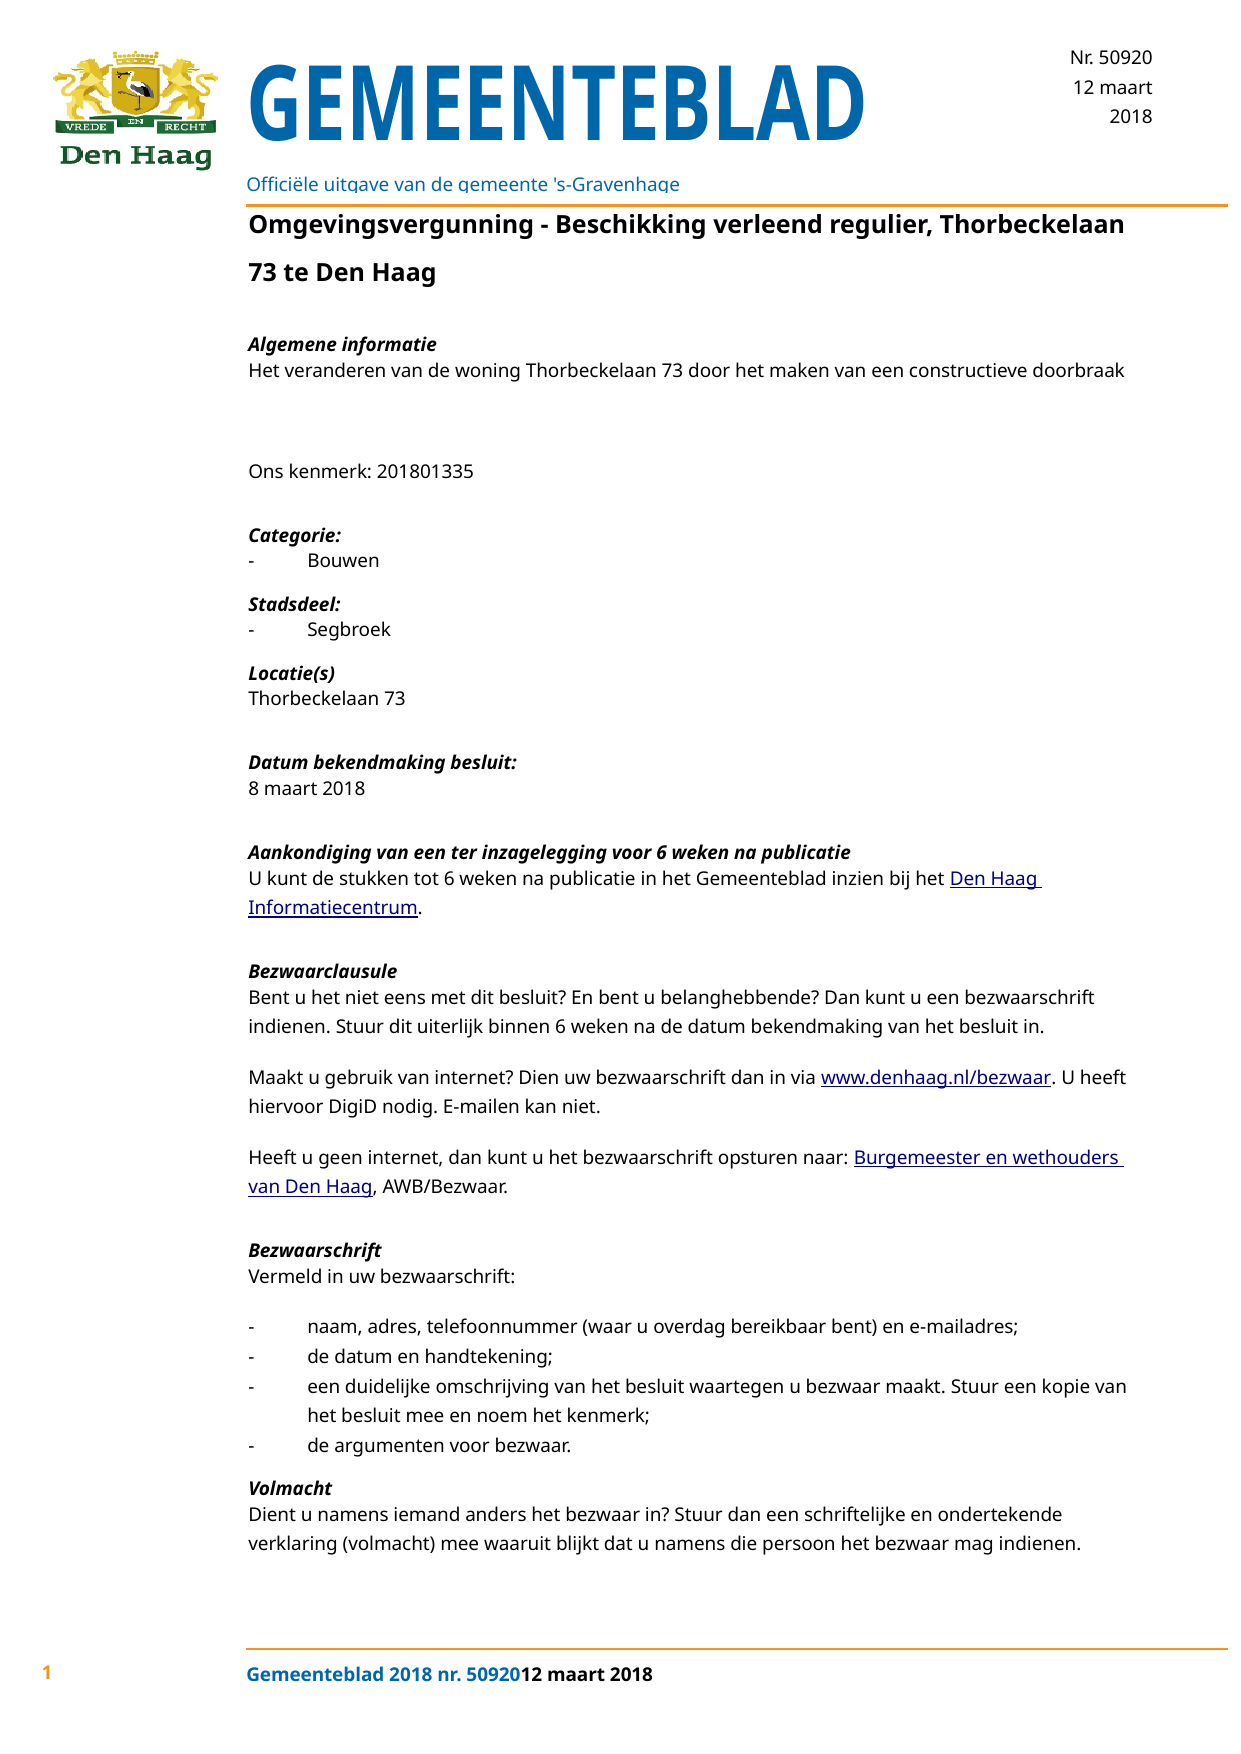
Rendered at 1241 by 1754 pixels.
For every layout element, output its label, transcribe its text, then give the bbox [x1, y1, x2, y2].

text Algemene informatie [248, 331, 1152, 357]
text Locatie(s) [248, 660, 1152, 685]
list naam, adres, telefoonnummer (waar u overdag bereikbaar bent) en e-mailadres; [248, 1314, 1152, 1339]
text Stadsdeel: [248, 591, 1152, 617]
text Bezwaarschrift [248, 1238, 1152, 1263]
text Aankondiging van een ter inzagelegging voor 6 weken na publicatie [248, 839, 1152, 865]
text Datum bekendmaking besluit: [248, 749, 1152, 775]
text Bezwaarclausule [248, 958, 1152, 984]
text Vermeld in uw bezwaarschrift: [248, 1263, 1152, 1289]
picture [41, 47, 231, 172]
list Bouwen [248, 548, 1152, 573]
text Thorbeckelaan 73 [248, 685, 1152, 711]
text U kunt de stukken tot 6 weken na publicatie in het Gemeenteblad inzien bij het Den Haag Informatiecentrum. [248, 865, 1152, 920]
list Segbroek [248, 617, 1152, 642]
text Bent u het niet eens met dit besluit? En bent u belanghebbende? Dan kunt u een bezwaarschrift indienen. Stuur dit uiterlijk binnen 6 weken na de datum bekendmaking van het besluit in. [248, 984, 1152, 1039]
list de argumenten voor bezwaar. [248, 1432, 1152, 1458]
list de datum en handtekening; [248, 1343, 1152, 1369]
text Volmacht [248, 1475, 1152, 1501]
text Maakt u gebruik van internet? Dien uw bezwaarschrift dan in via www.denhaag.nl/bezwaar. U heeft hiervoor DigiD nodig. E-mailen kan niet. [248, 1064, 1152, 1119]
text 8 maart 2018 [248, 775, 1152, 801]
text Ons kenmerk: 201801335 [248, 458, 1152, 484]
text Heeft u geen internet, dan kunt u het bezwaarschrift opsturen naar: Burgemeester en wethouders van Den Haag, AWB/Bezwaar. [248, 1144, 1152, 1199]
text Het veranderen van de woning Thorbeckelaan 73 door het maken van een constructieve doorbraak [248, 357, 1152, 383]
list een duidelijke omschrijving van het besluit waartegen u bezwaar maakt. Stuur een kopie van het besluit mee en noem het kenmerk; [248, 1373, 1152, 1428]
text Categorie: [248, 522, 1152, 548]
text Omgevingsvergunning - Beschikking verleend regulier, Thorbeckelaan 73 te Den Haag [248, 207, 1152, 288]
text Dient u namens iemand anders het bezwaar in? Stuur dan een schriftelijke en ondertekende verklaring (volmacht) mee waaruit blijkt dat u namens die persoon het bezwaar mag indienen. [248, 1501, 1152, 1556]
